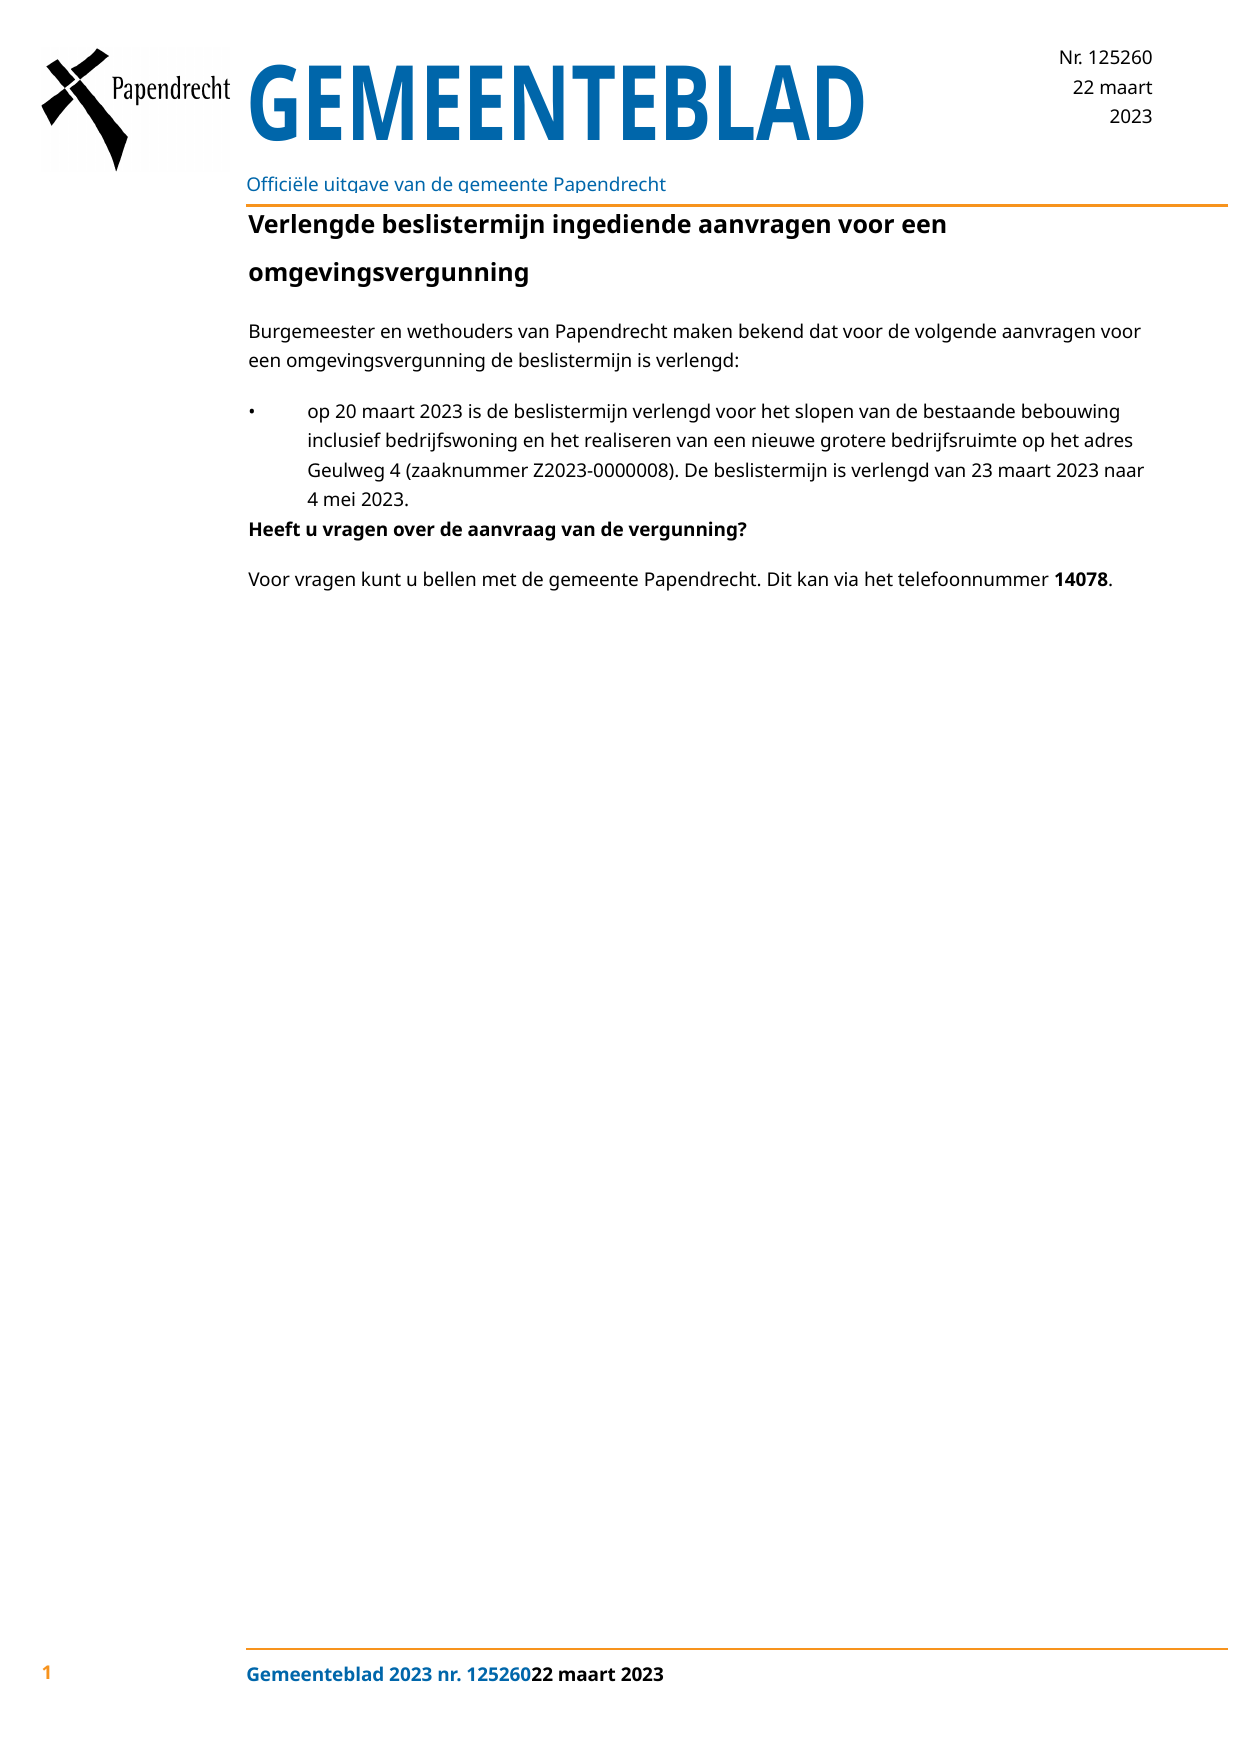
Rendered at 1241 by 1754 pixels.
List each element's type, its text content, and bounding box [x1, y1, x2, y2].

picture [41, 47, 231, 172]
list op 20 maart 2023 is de beslistermijn verlengd voor het slopen van de bestaande bebouwing inclusief bedrijfswoning en het realiseren van een nieuwe grotere bedrijfsruimte op het adres Geulweg 4 (zaaknummer Z2023-0000008). De beslistermijn is verlengd van 23 maart 2023 naar 4 mei 2023. [248, 398, 1152, 512]
text Voor vragen kunt u bellen met de gemeente Papendrecht. Dit kan via het telefoonnummer 14078. [248, 567, 1152, 592]
text Heeft u vragen over de aanvraag van de vergunning? [248, 516, 1152, 542]
text Verlengde beslistermijn ingediende aanvragen voor een omgevingsvergunning [248, 207, 1152, 288]
text Burgemeester en wethouders van Papendrecht maken bekend dat voor de volgende aanvragen voor een omgevingsvergunning de beslistermijn is verlengd: [248, 318, 1152, 373]
